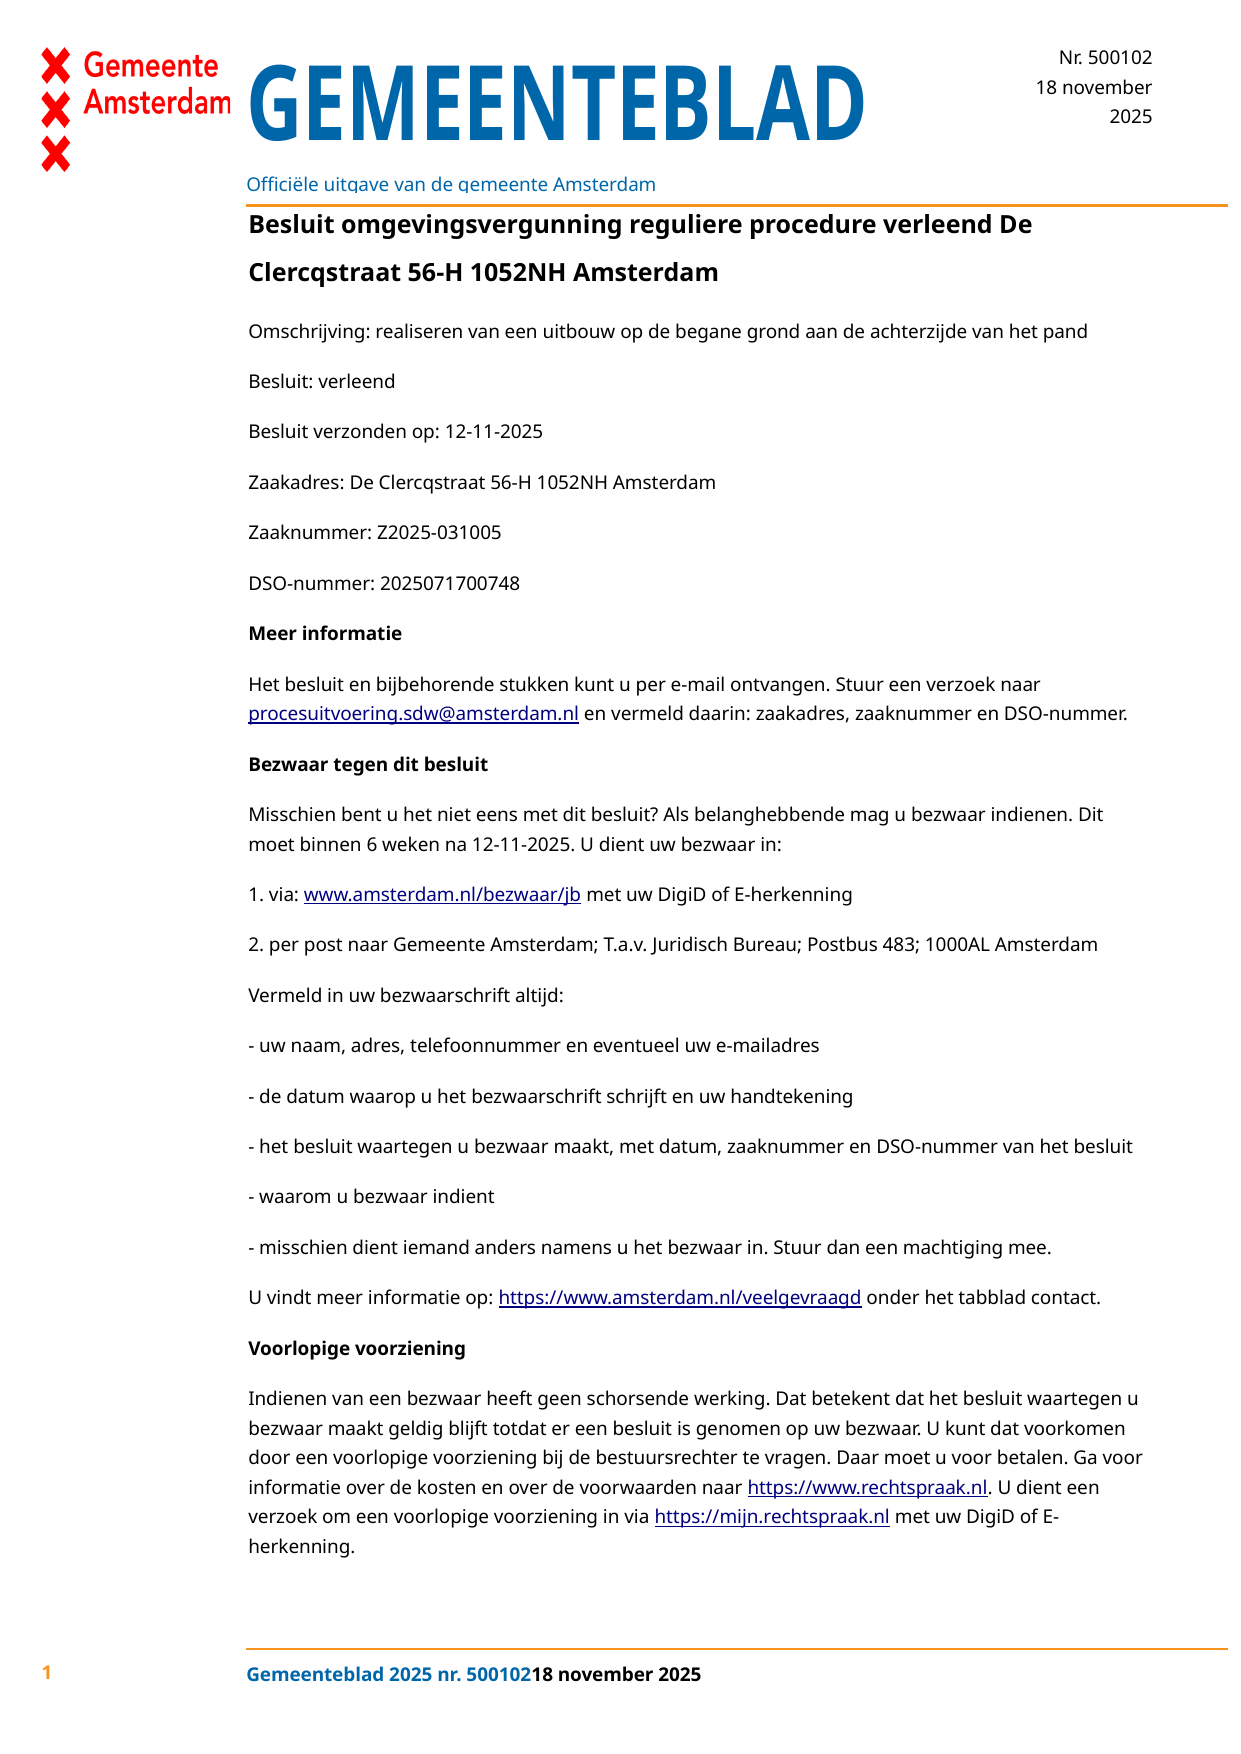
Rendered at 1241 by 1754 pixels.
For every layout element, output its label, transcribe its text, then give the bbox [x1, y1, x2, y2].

text Besluit: verleend [248, 368, 1152, 394]
text - uw naam, adres, telefoonnummer en eventueel uw e-mailadres [248, 1032, 1152, 1058]
text Omschrijving: realiseren van een uitbouw op de begane grond aan de achterzijde van het pand [248, 318, 1152, 344]
text Zaaknummer: Z2025-031005 [248, 519, 1152, 545]
picture [41, 47, 231, 172]
text DSO-nummer: 2025071700748 [248, 570, 1152, 596]
text Besluit omgevingsvergunning reguliere procedure verleend De Clercqstraat 56-H 1052NH Amsterdam [248, 207, 1152, 288]
text Het besluit en bijbehorende stukken kunt u per e-mail ontvangen. Stuur een verzoek naar procesuitvoering.sdw@amsterdam.nl en vermeld daarin: zaakadres, zaaknummer en DSO-nummer. [248, 671, 1152, 726]
text Meer informatie [248, 620, 1152, 646]
text Zaakadres: De Clercqstraat 56-H 1052NH Amsterdam [248, 469, 1152, 495]
text Misschien bent u het niet eens met dit besluit? Als belanghebbende mag u bezwaar indienen. Dit moet binnen 6 weken na 12-11-2025. U dient uw bezwaar in: [248, 801, 1152, 857]
text Bezwaar tegen dit besluit [248, 751, 1152, 777]
text - de datum waarop u het bezwaarschrift schrijft en uw handtekening [248, 1083, 1152, 1109]
text 1. via: www.amsterdam.nl/bezwaar/jb met uw DigiD of E-herkenning [248, 881, 1152, 907]
text U vindt meer informatie op: https://www.amsterdam.nl/veelgevraagd onder het tabblad contact. [248, 1284, 1152, 1310]
text Indienen van een bezwaar heeft geen schorsende werking. Dat betekent dat het besluit waartegen u bezwaar maakt geldig blijft totdat er een besluit is genomen op uw bezwaar. U kunt dat voorkomen door een voorlopige voorziening bij de bestuursrechter te vragen. Daar moet u voor betalen. Ga voor informatie over de kosten en over de voorwaarden naar https://www.rechtspraak.nl. U dient een verzoek om een voorlopige voorziening in via https://mijn.rechtspraak.nl met uw DigiD of E-herkenning. [248, 1385, 1152, 1559]
text - het besluit waartegen u bezwaar maakt, met datum, zaaknummer en DSO-nummer van het besluit [248, 1133, 1152, 1159]
text Vermeld in uw bezwaarschrift altijd: [248, 982, 1152, 1008]
text 2. per post naar Gemeente Amsterdam; T.a.v. Juridisch Bureau; Postbus 483; 1000AL Amsterdam [248, 932, 1152, 957]
text - waarom u bezwaar indient [248, 1184, 1152, 1209]
text Besluit verzonden op: 12-11-2025 [248, 419, 1152, 444]
text - misschien dient iemand anders namens u het bezwaar in. Stuur dan een machtiging mee. [248, 1234, 1152, 1260]
text Voorlopige voorziening [248, 1335, 1152, 1361]
